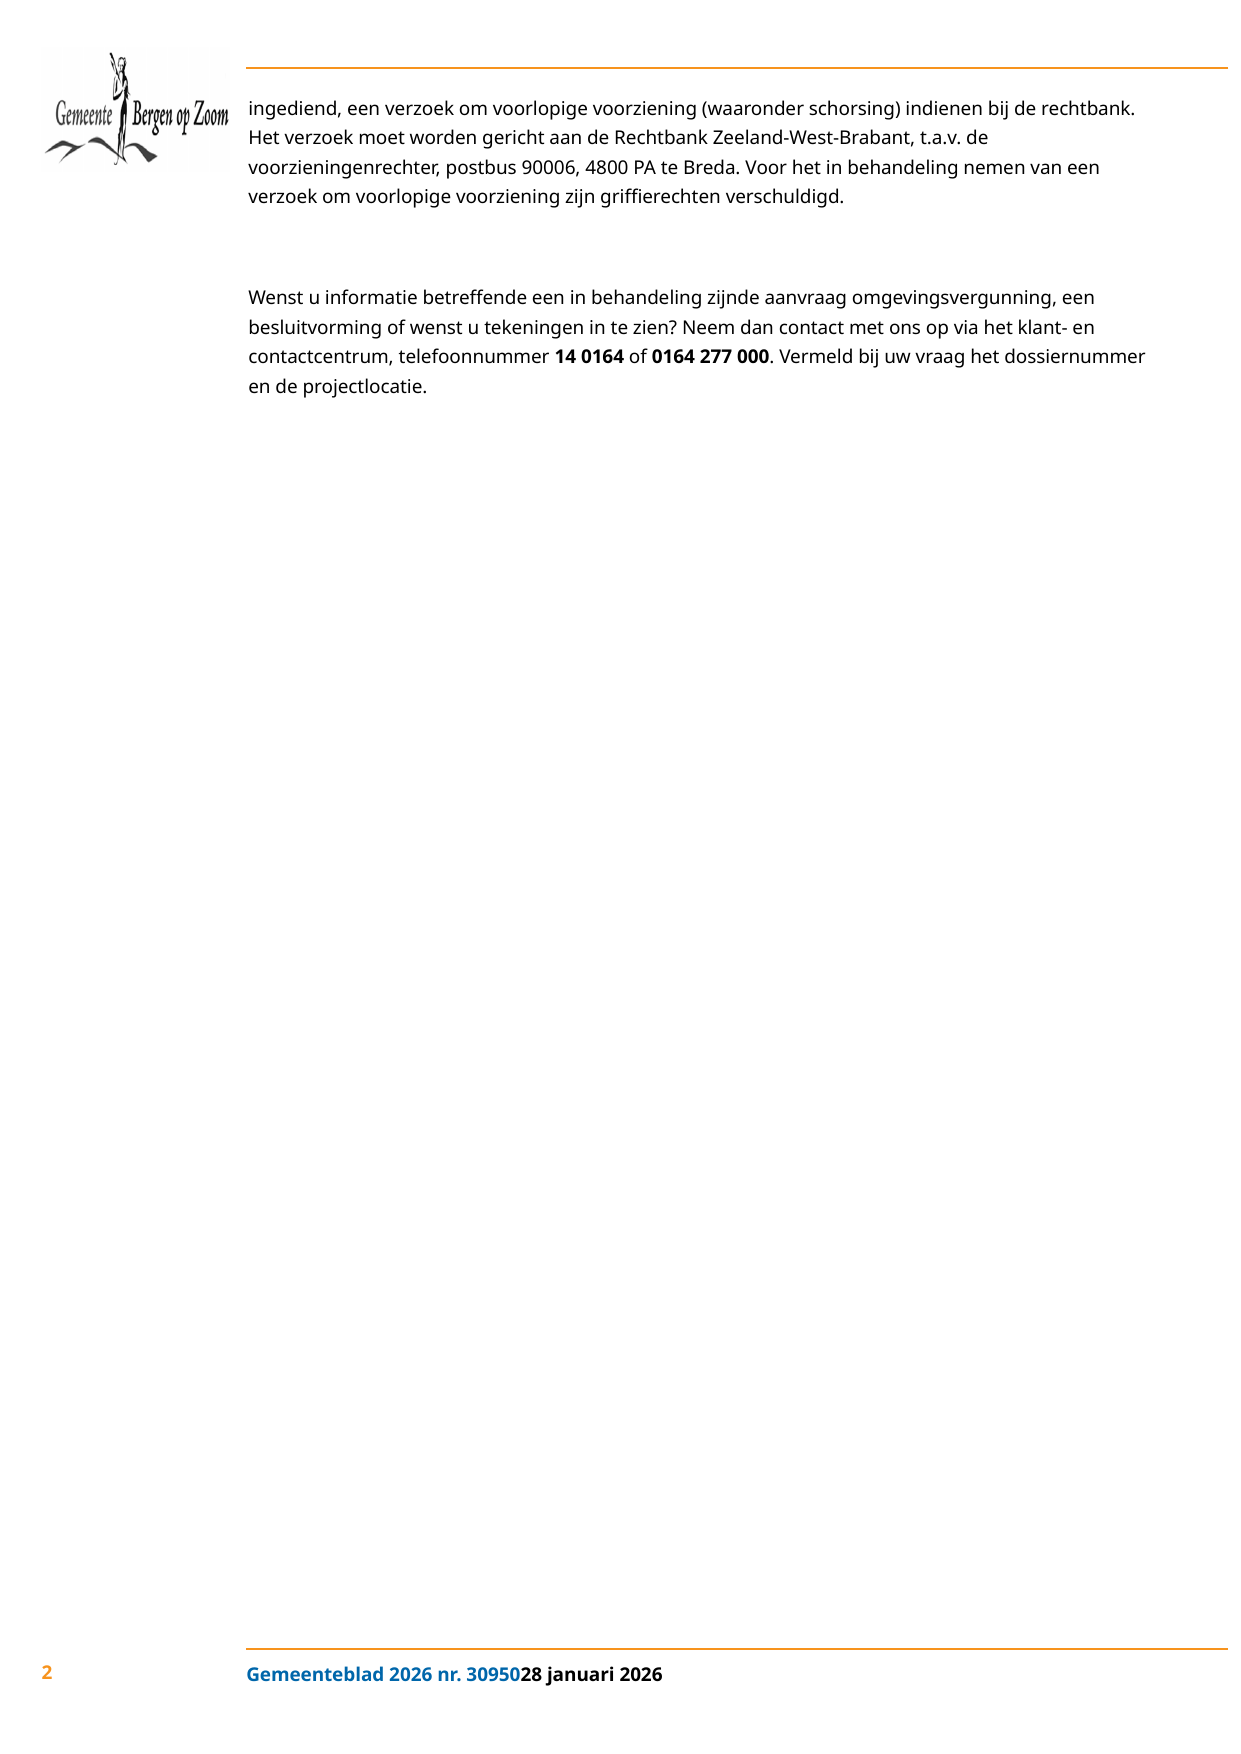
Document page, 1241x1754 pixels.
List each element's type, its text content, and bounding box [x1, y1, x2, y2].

picture [41, 47, 231, 172]
text Wenst u informatie betreffende een in behandeling zijnde aanvraag omgevingsvergunning, een besluitvorming of wenst u tekeningen in te zien? Neem dan contact met ons op via het klant- en contactcentrum, telefoonnummer 14 0164 of 0164 277 000. Vermeld bij uw vraag het dossiernummer en de projectlocatie. [248, 284, 1152, 399]
text ingediend, een verzoek om voorlopige voorziening (waaronder schorsing) indienen bij de rechtbank. Het verzoek moet worden gericht aan de Rechtbank Zeeland-West-Brabant, t.a.v. de voorzieningenrechter, postbus 90006, 4800 PA te Breda. Voor het in behandeling nemen van een verzoek om voorlopige voorziening zijn griffierechten verschuldigd. [248, 95, 1152, 209]
